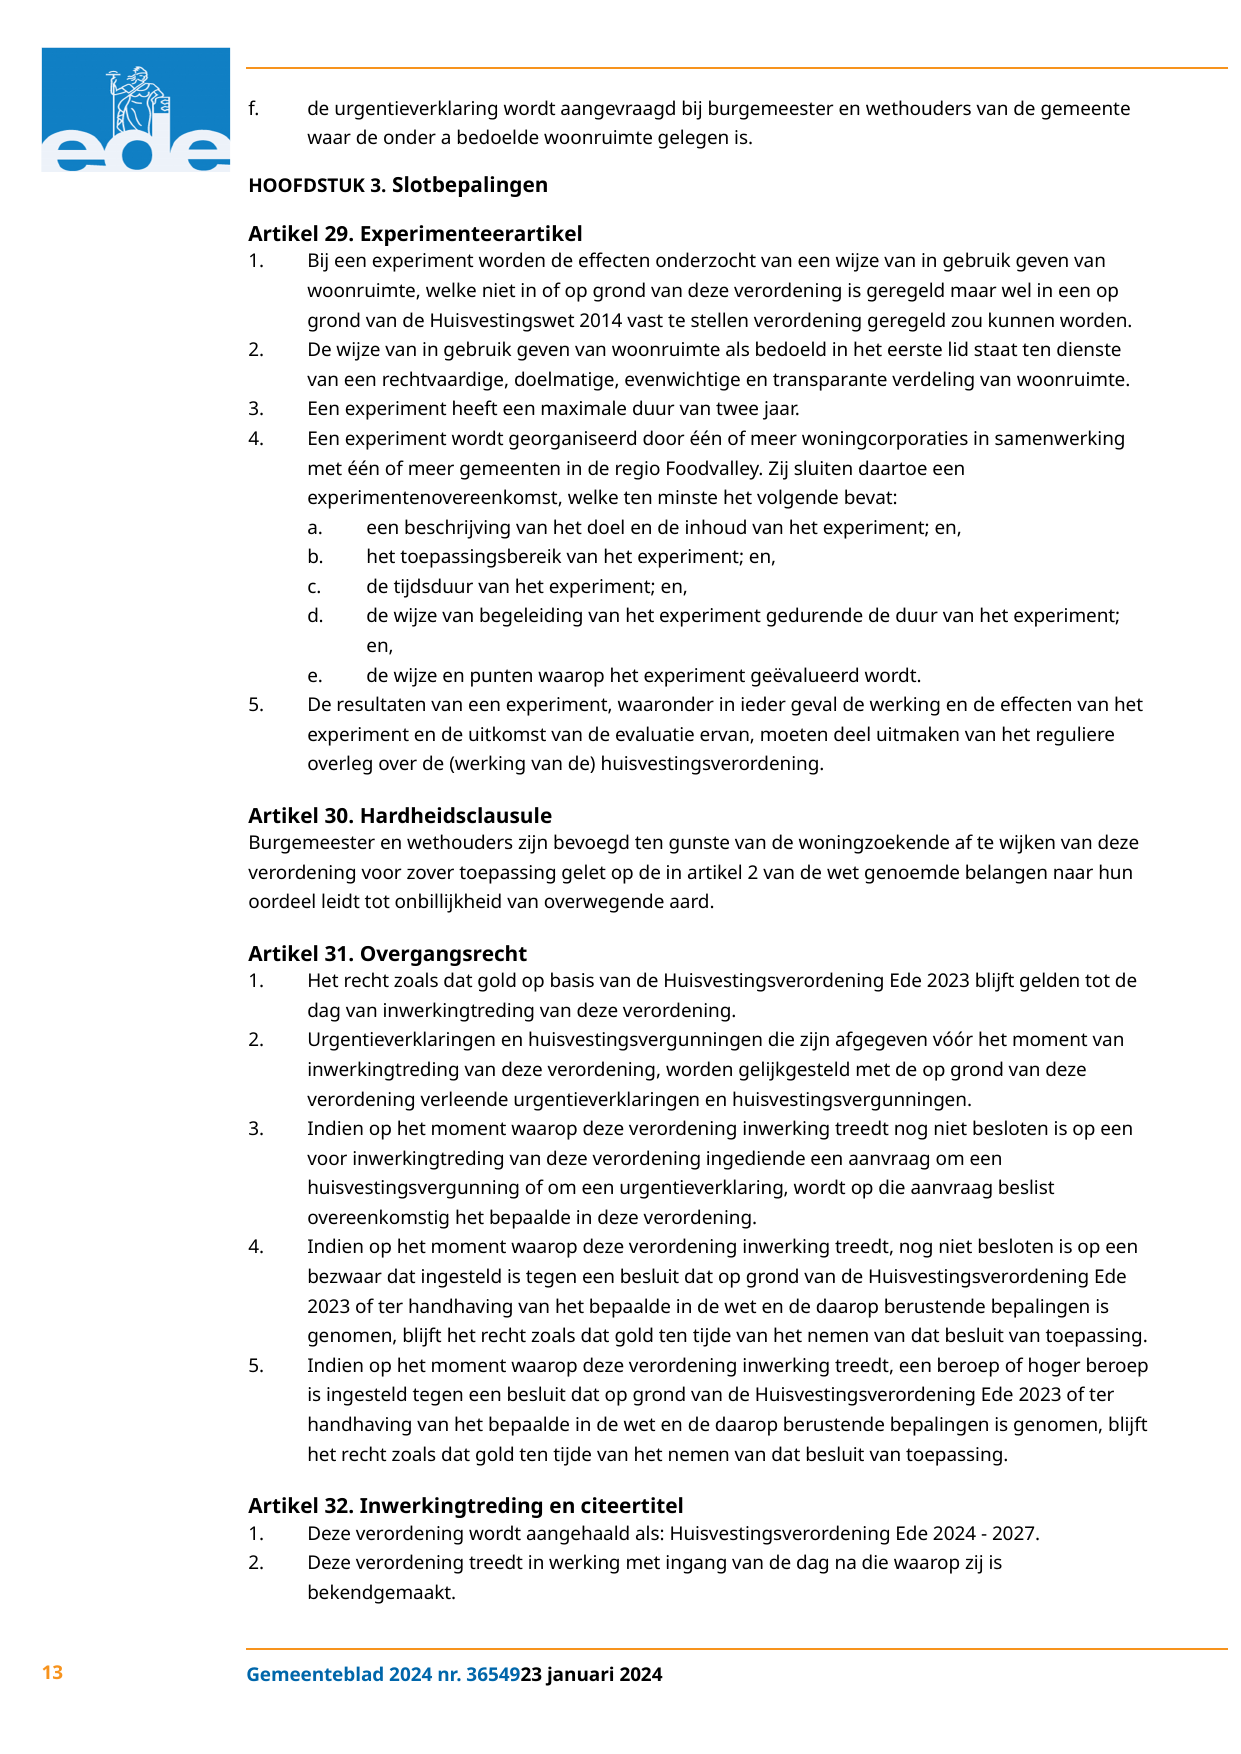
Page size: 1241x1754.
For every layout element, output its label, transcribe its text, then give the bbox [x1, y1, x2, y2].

list de wijze en punten waarop het experiment geëvalueerd wordt. [307, 662, 1152, 688]
list De resultaten van een experiment, waaronder in ieder geval de werking en de effecten van het experiment en de uitkomst van de evaluatie ervan, moeten deel uitmaken van het reguliere overleg over de (werking van de) huisvestingsverordening. [248, 691, 1152, 776]
list Indien op het moment waarop deze verordening inwerking treedt, een beroep of hoger beroep is ingesteld tegen een besluit dat op grond van de Huisvestingsverordening Ede 2023 of ter handhaving van het bepaalde in de wet en de daarop berustende bepalingen is genomen, blijft het recht zoals dat gold ten tijde van het nemen van dat besluit van toepassing. [248, 1352, 1152, 1467]
list Indien op het moment waarop deze verordening inwerking treedt nog niet besloten is op een voor inwerkingtreding van deze verordening ingediende een aanvraag om een huisvestingsvergunning of om een urgentieverklaring, wordt op die aanvraag beslist overeenkomstig het bepaalde in deze verordening. [248, 1115, 1152, 1230]
list de tijdsduur van het experiment; en, [307, 573, 1152, 599]
text Burgemeester en wethouders zijn bevoegd ten gunste van de woningzoekende af te wijken van deze verordening voor zover toepassing gelet op de in artikel 2 van de wet genoemde belangen naar hun oordeel leidt tot onbillijkheid van overwegende aard. [248, 829, 1152, 914]
text HOOFDSTUK 3. Slotbepalingen [248, 170, 1152, 198]
text Artikel 32. Inwerkingtreding en citeertitel [248, 1491, 1152, 1520]
text Artikel 31. Overgangsrecht [248, 939, 1152, 967]
list Deze verordening treedt in werking met ingang van de dag na die waarop zij is bekendgemaakt. [248, 1549, 1152, 1604]
list Bij een experiment worden de effecten onderzocht van een wijze van in gebruik geven van woonruimte, welke niet in of op grond van deze verordening is geregeld maar wel in een op grond van de Huisvestingswet 2014 vast te stellen verordening geregeld zou kunnen worden. [248, 248, 1152, 333]
text Artikel 30. Hardheidsclausule [248, 801, 1152, 829]
list Een experiment wordt georganiseerd door één of meer woningcorporaties in samenwerking met één of meer gemeenten in de regio Foodvalley. Zij sluiten daartoe een experimentenovereenkomst, welke ten minste het volgende bevat: [248, 425, 1152, 510]
list het toepassingsbereik van het experiment; en, [307, 543, 1152, 569]
list Een experiment heeft een maximale duur van twee jaar. [248, 396, 1152, 421]
list de urgentieverklaring wordt aangevraagd bij burgemeester en wethouders van de gemeente waar de onder a bedoelde woonruimte gelegen is. [248, 95, 1152, 150]
list Het recht zoals dat gold op basis van de Huisvestingsverordening Ede 2023 blijft gelden tot de dag van inwerkingtreding van deze verordening. [248, 967, 1152, 1023]
list De wijze van in gebruik geven van woonruimte als bedoeld in het eerste lid staat ten dienste van een rechtvaardige, doelmatige, evenwichtige en transparante verdeling van woonruimte. [248, 336, 1152, 392]
list de wijze van begeleiding van het experiment gedurende de duur van het experiment; en, [307, 603, 1152, 658]
list Urgentieverklaringen en huisvestingsvergunningen die zijn afgegeven vóór het moment van inwerkingtreding van deze verordening, worden gelijkgesteld met de op grond van deze verordening verleende urgentieverklaringen en huisvestingsvergunningen. [248, 1027, 1152, 1112]
list Indien op het moment waarop deze verordening inwerking treedt, nog niet besloten is op een bezwaar dat ingesteld is tegen een besluit dat op grond van de Huisvestingsverordening Ede 2023 of ter handhaving van het bepaalde in de wet en de daarop berustende bepalingen is genomen, blijft het recht zoals dat gold ten tijde van het nemen van dat besluit van toepassing. [248, 1234, 1152, 1348]
text Artikel 29. Experimenteerartikel [248, 219, 1152, 248]
list Deze verordening wordt aangehaald als: Huisvestingsverordening Ede 2024 - 2027. [248, 1520, 1152, 1545]
picture [41, 47, 231, 172]
list een beschrijving van het doel en de inhoud van het experiment; en, [307, 514, 1152, 540]
